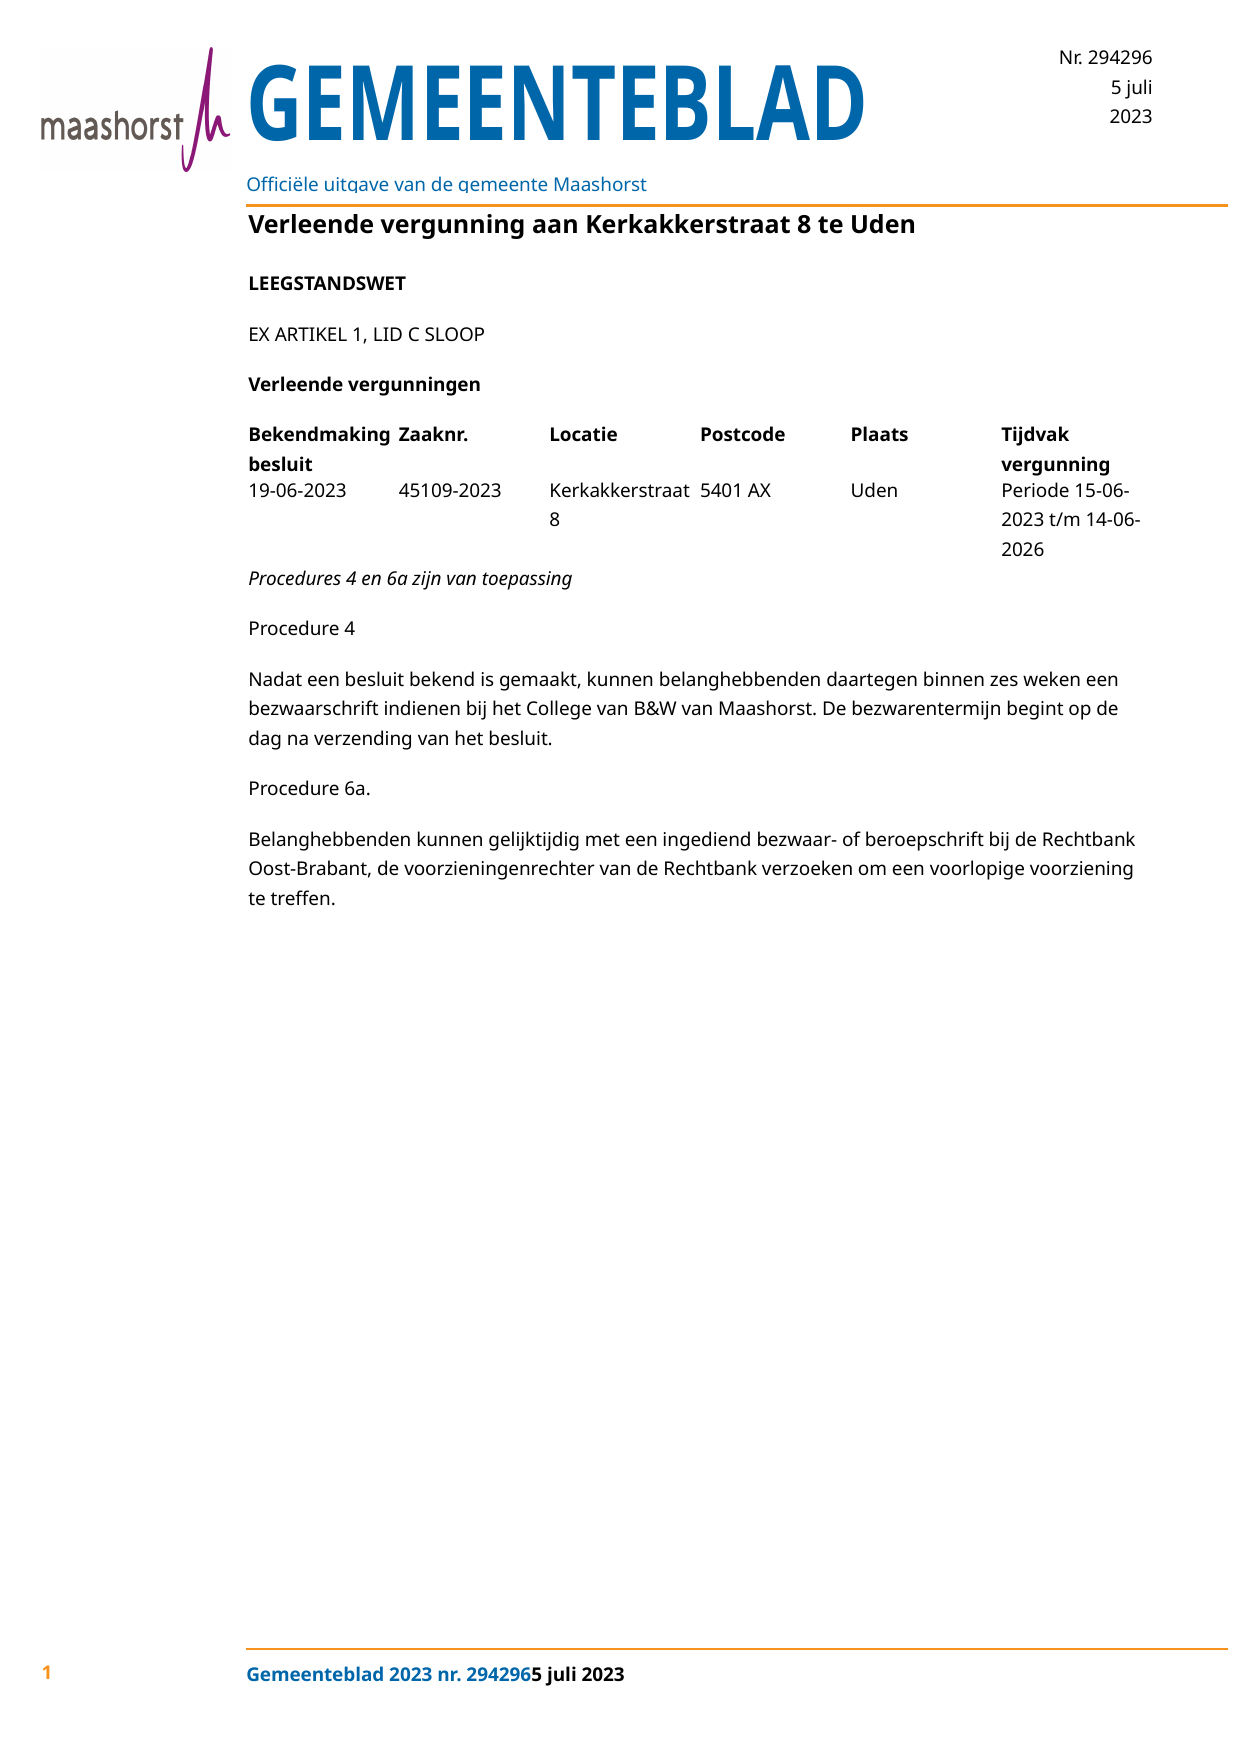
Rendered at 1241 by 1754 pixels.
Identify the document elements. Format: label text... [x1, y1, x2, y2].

table_cell Uden [850, 477, 1001, 562]
table_header Zaaknr. [399, 422, 549, 477]
table_cell 5401 AX [700, 477, 850, 562]
text Procedures 4 en 6a zijn van toepassing [248, 565, 1152, 591]
table_cell Periode 15-06-2023 t/m 14-06-2026 [1001, 477, 1152, 562]
text Nadat een besluit bekend is gemaakt, kunnen belanghebbenden daartegen binnen zes weken een bezwaarschrift indienen bij het College van B&W van Maashorst. De bezwarentermijn begint op de dag na verzending van het besluit. [248, 666, 1152, 751]
table_header Bekendmaking besluit [248, 422, 398, 477]
table_cell 45109-2023 [399, 477, 549, 562]
text Verleende vergunningen [248, 371, 1152, 397]
text LEEGSTANDSWET [248, 270, 1152, 296]
text Verleende vergunning aan Kerkakkerstraat 8 te Uden [248, 207, 1152, 241]
table_cell 19-06-2023 [248, 477, 398, 562]
text Procedure 4 [248, 616, 1152, 641]
table_header Locatie [549, 422, 700, 477]
text Procedure 6a. [248, 776, 1152, 801]
picture [41, 47, 231, 172]
text Belanghebbenden kunnen gelijktijdig met een ingediend bezwaar- of beroepschrift bij de Rechtbank Oost-Brabant, de voorzieningenrechter van de Rechtbank verzoeken om een voorlopige voorziening te treffen. [248, 826, 1152, 911]
table_header Tijdvak vergunning [1001, 422, 1152, 477]
text EX ARTIKEL 1, LID C SLOOP [248, 321, 1152, 346]
table_header Postcode [700, 422, 850, 477]
table_cell Kerkakkerstraat 8 [549, 477, 700, 562]
table_header Plaats [850, 422, 1001, 477]
